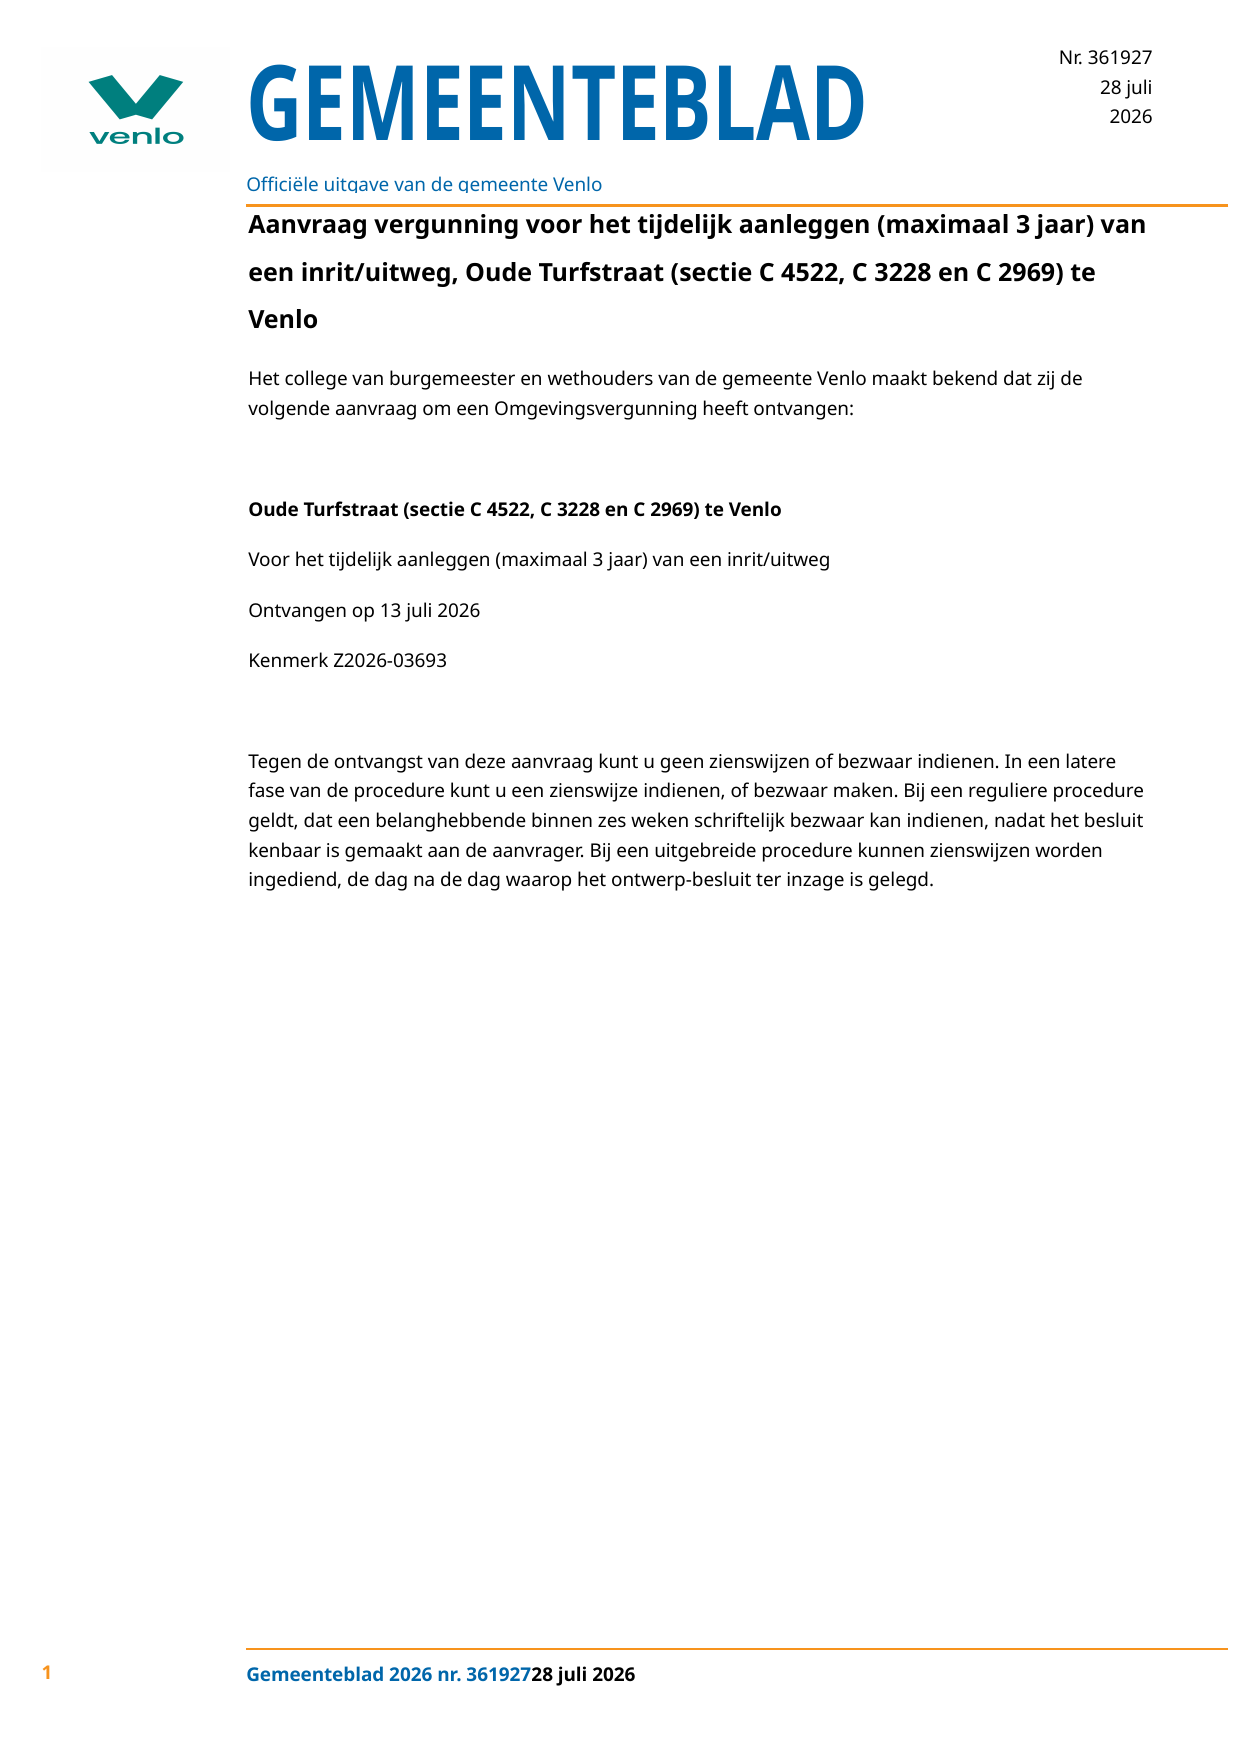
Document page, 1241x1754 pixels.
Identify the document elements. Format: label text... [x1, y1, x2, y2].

text Tegen de ontvangst van deze aanvraag kunt u geen zienswijzen of bezwaar indienen. In een latere fase van de procedure kunt u een zienswijze indienen, of bezwaar maken. Bij een reguliere procedure geldt, dat een belanghebbende binnen zes weken schriftelijk bezwaar kan indienen, nadat het besluit kenbaar is gemaakt aan de aanvrager. Bij een uitgebreide procedure kunnen zienswijzen worden ingediend, de dag na de dag waarop het ontwerp-besluit ter inzage is gelegd. [248, 748, 1152, 892]
picture [41, 47, 231, 172]
text Ontvangen op 13 juli 2026 [248, 597, 1152, 622]
text Oude Turfstraat (sectie C 4522, C 3228 en C 2969) te Venlo [248, 496, 1152, 522]
text Kenmerk Z2026-03693 [248, 647, 1152, 673]
text Het college van burgemeester en wethouders van de gemeente Venlo maakt bekend dat zij de volgende aanvraag om een Omgevingsvergunning heeft ontvangen: [248, 366, 1152, 421]
text Voor het tijdelijk aanleggen (maximaal 3 jaar) van een inrit/uitweg [248, 546, 1152, 572]
text Aanvraag vergunning voor het tijdelijk aanleggen (maximaal 3 jaar) van een inrit/uitweg, Oude Turfstraat (sectie C 4522, C 3228 en C 2969) te Venlo [248, 207, 1152, 336]
